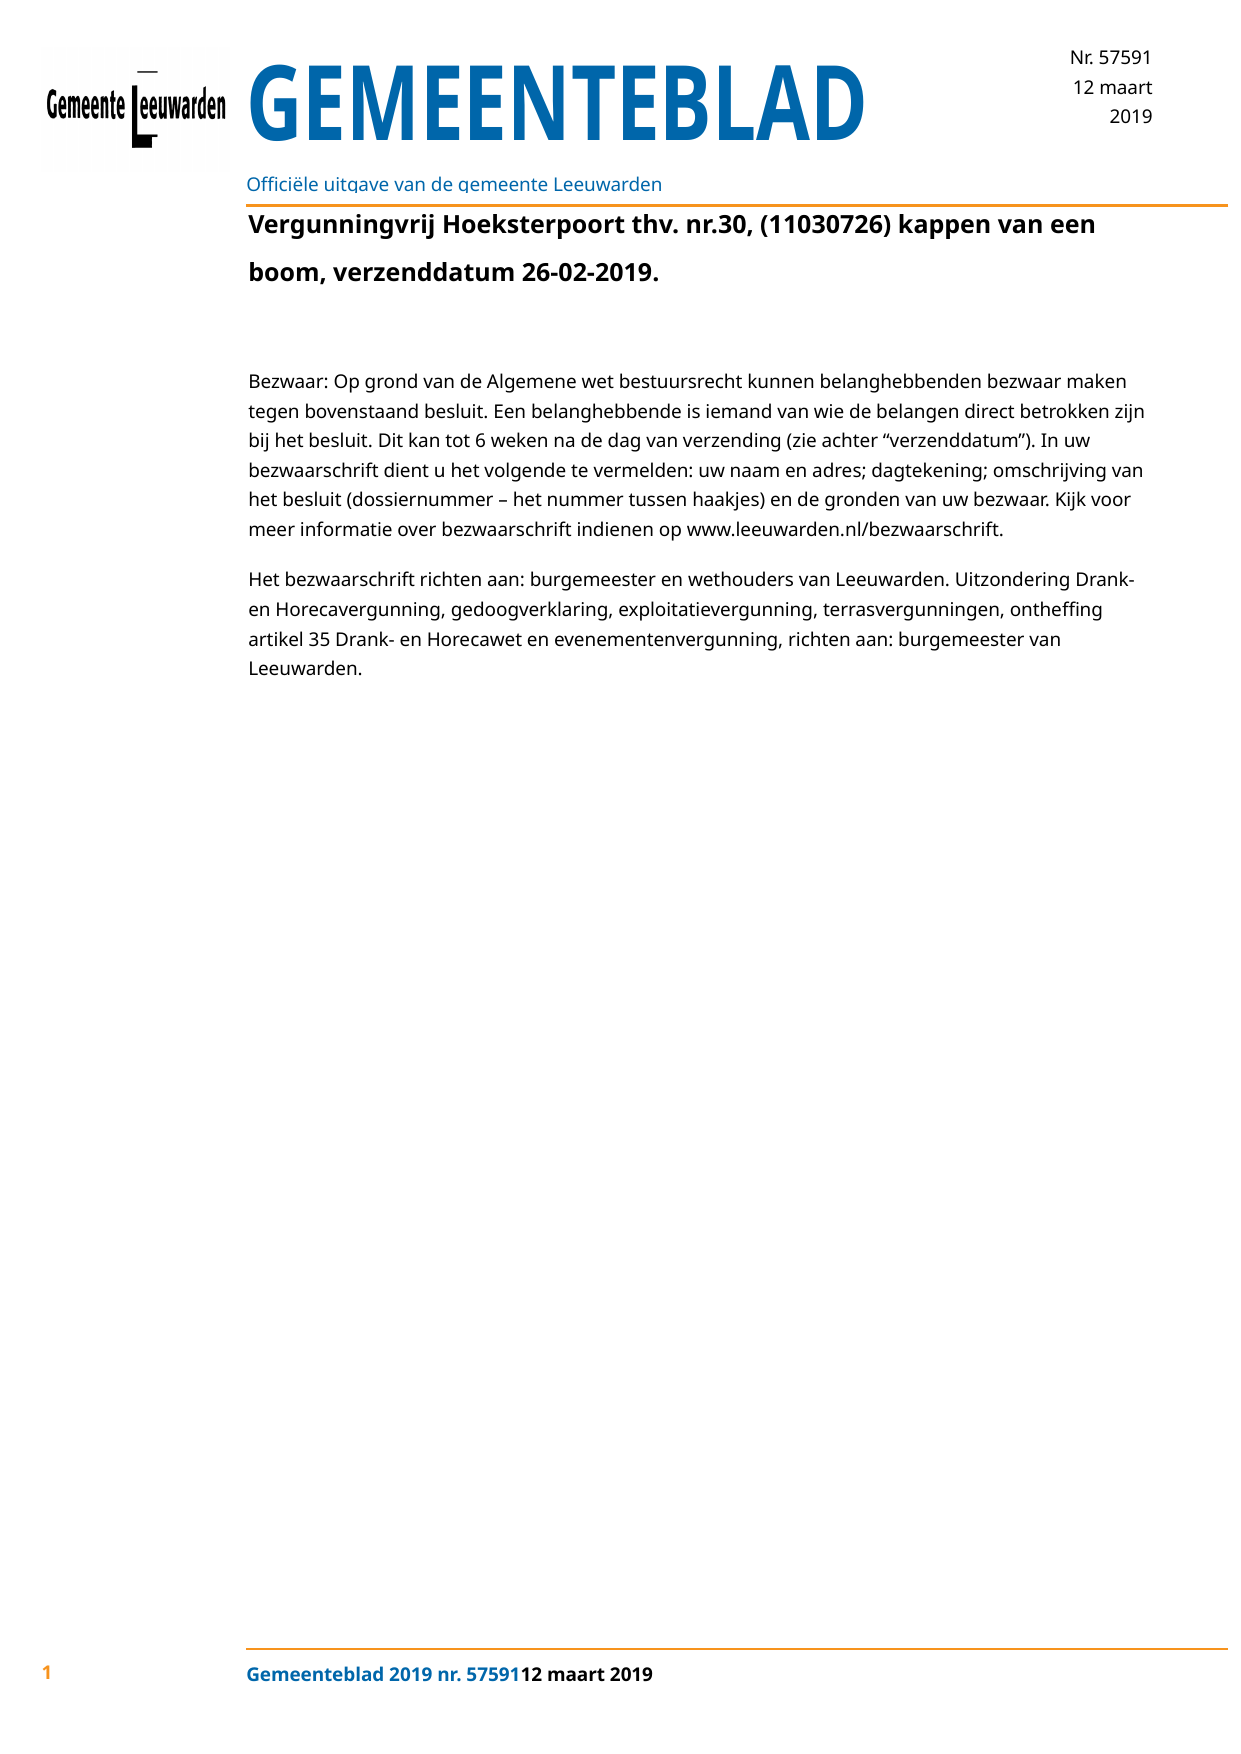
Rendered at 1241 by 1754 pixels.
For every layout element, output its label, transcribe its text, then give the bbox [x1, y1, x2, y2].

text Bezwaar: Op grond van de Algemene wet bestuursrecht kunnen belanghebbenden bezwaar maken tegen bovenstaand besluit. Een belanghebbende is iemand van wie de belangen direct betrokken zijn bij het besluit. Dit kan tot 6 weken na de dag van verzending (zie achter “verzenddatum”). In uw bezwaarschrift dient u het volgende te vermelden: uw naam en adres; dagtekening; omschrijving van het besluit (dossiernummer – het nummer tussen haakjes) en de gronden van uw bezwaar. Kijk voor meer informatie over bezwaarschrift indienen op www.leeuwarden.nl/bezwaarschrift. [248, 368, 1152, 542]
picture [41, 47, 231, 172]
text Vergunningvrij Hoeksterpoort thv. nr.30, (11030726) kappen van een boom, verzenddatum 26-02-2019. [248, 207, 1152, 288]
text Het bezwaarschrift richten aan: burgemeester en wethouders van Leeuwarden. Uitzondering Drank- en Horecavergunning, gedoogverklaring, exploitatievergunning, terrasvergunningen, ontheffing artikel 35 Drank- en Horecawet en evenementenvergunning, richten aan: burgemeester van Leeuwarden. [248, 567, 1152, 681]
